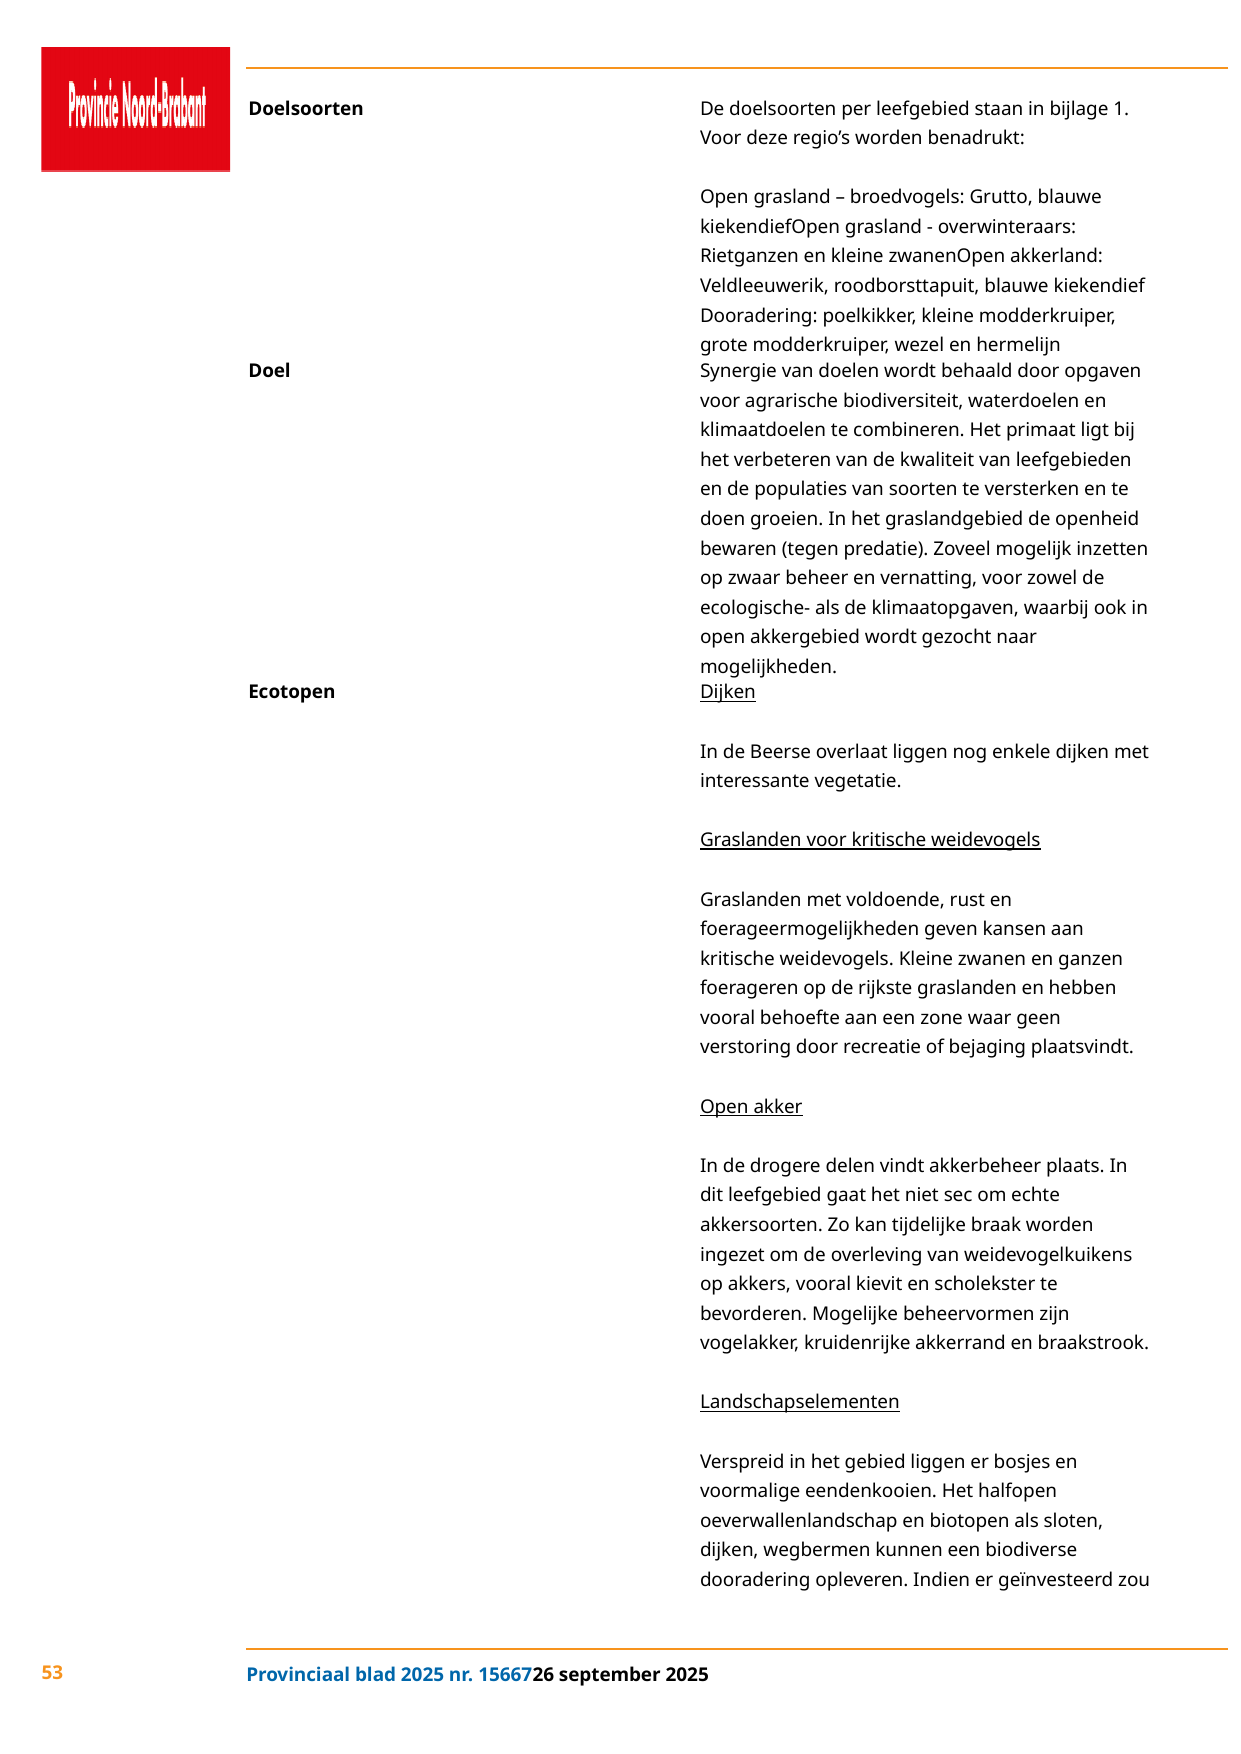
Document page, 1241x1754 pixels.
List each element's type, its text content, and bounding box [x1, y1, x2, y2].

table_cell Ecotopen [248, 679, 700, 1592]
table_cell Doel [248, 357, 700, 679]
picture [41, 47, 231, 172]
table_cell Dijken In de Beerse overlaat liggen nog enkele dijken met interessante vegetatie. Graslanden voor kritische weidevogels Graslanden met voldoende, rust en foerageermogelijkheden geven kansen aan kritische weidevogels. Kleine zwanen en ganzen foerageren op de rijkste graslanden en hebben vooral behoefte aan een zone waar geen verstoring door recreatie of bejaging plaatsvindt. Open akker In de drogere delen vindt akkerbeheer plaats. In dit leefgebied gaat het niet sec om echte akkersoorten. Zo kan tijdelijke braak worden ingezet om de overleving van weidevogelkuikens op akkers, vooral kievit en scholekster te bevorderen. Mogelijke beheervormen zijn vogelakker, kruidenrijke akkerrand en braakstrook. Landschapselementen Verspreid in het gebied liggen er bosjes en voormalige eendenkooien. Het halfopen oeverwallenlandschap en biotopen als sloten, dijken, wegbermen kunnen een biodiverse dooradering opleveren. Indien er geïnvesteerd zou [700, 679, 1152, 1592]
table_cell De doelsoorten per leefgebied staan in bijlage 1. Voor deze regio’s worden benadrukt: Open grasland – broedvogels: Grutto, blauwe kiekendiefOpen grasland - overwinteraars: Rietganzen en kleine zwanenOpen akkerland: Veldleeuwerik, roodborsttapuit, blauwe kiekendief Dooradering: poelkikker, kleine modderkruiper, grote modderkruiper, wezel en hermelijn [700, 95, 1152, 357]
table_cell Synergie van doelen wordt behaald door opgaven voor agrarische biodiversiteit, waterdoelen en klimaatdoelen te combineren. Het primaat ligt bij het verbeteren van de kwaliteit van leefgebieden en de populaties van soorten te versterken en te doen groeien. In het graslandgebied de openheid bewaren (tegen predatie). Zoveel mogelijk inzetten op zwaar beheer en vernatting, voor zowel de ecologische- als de klimaatopgaven, waarbij ook in open akkergebied wordt gezocht naar mogelijkheden. [700, 357, 1152, 679]
table_cell Doelsoorten [248, 95, 700, 357]
